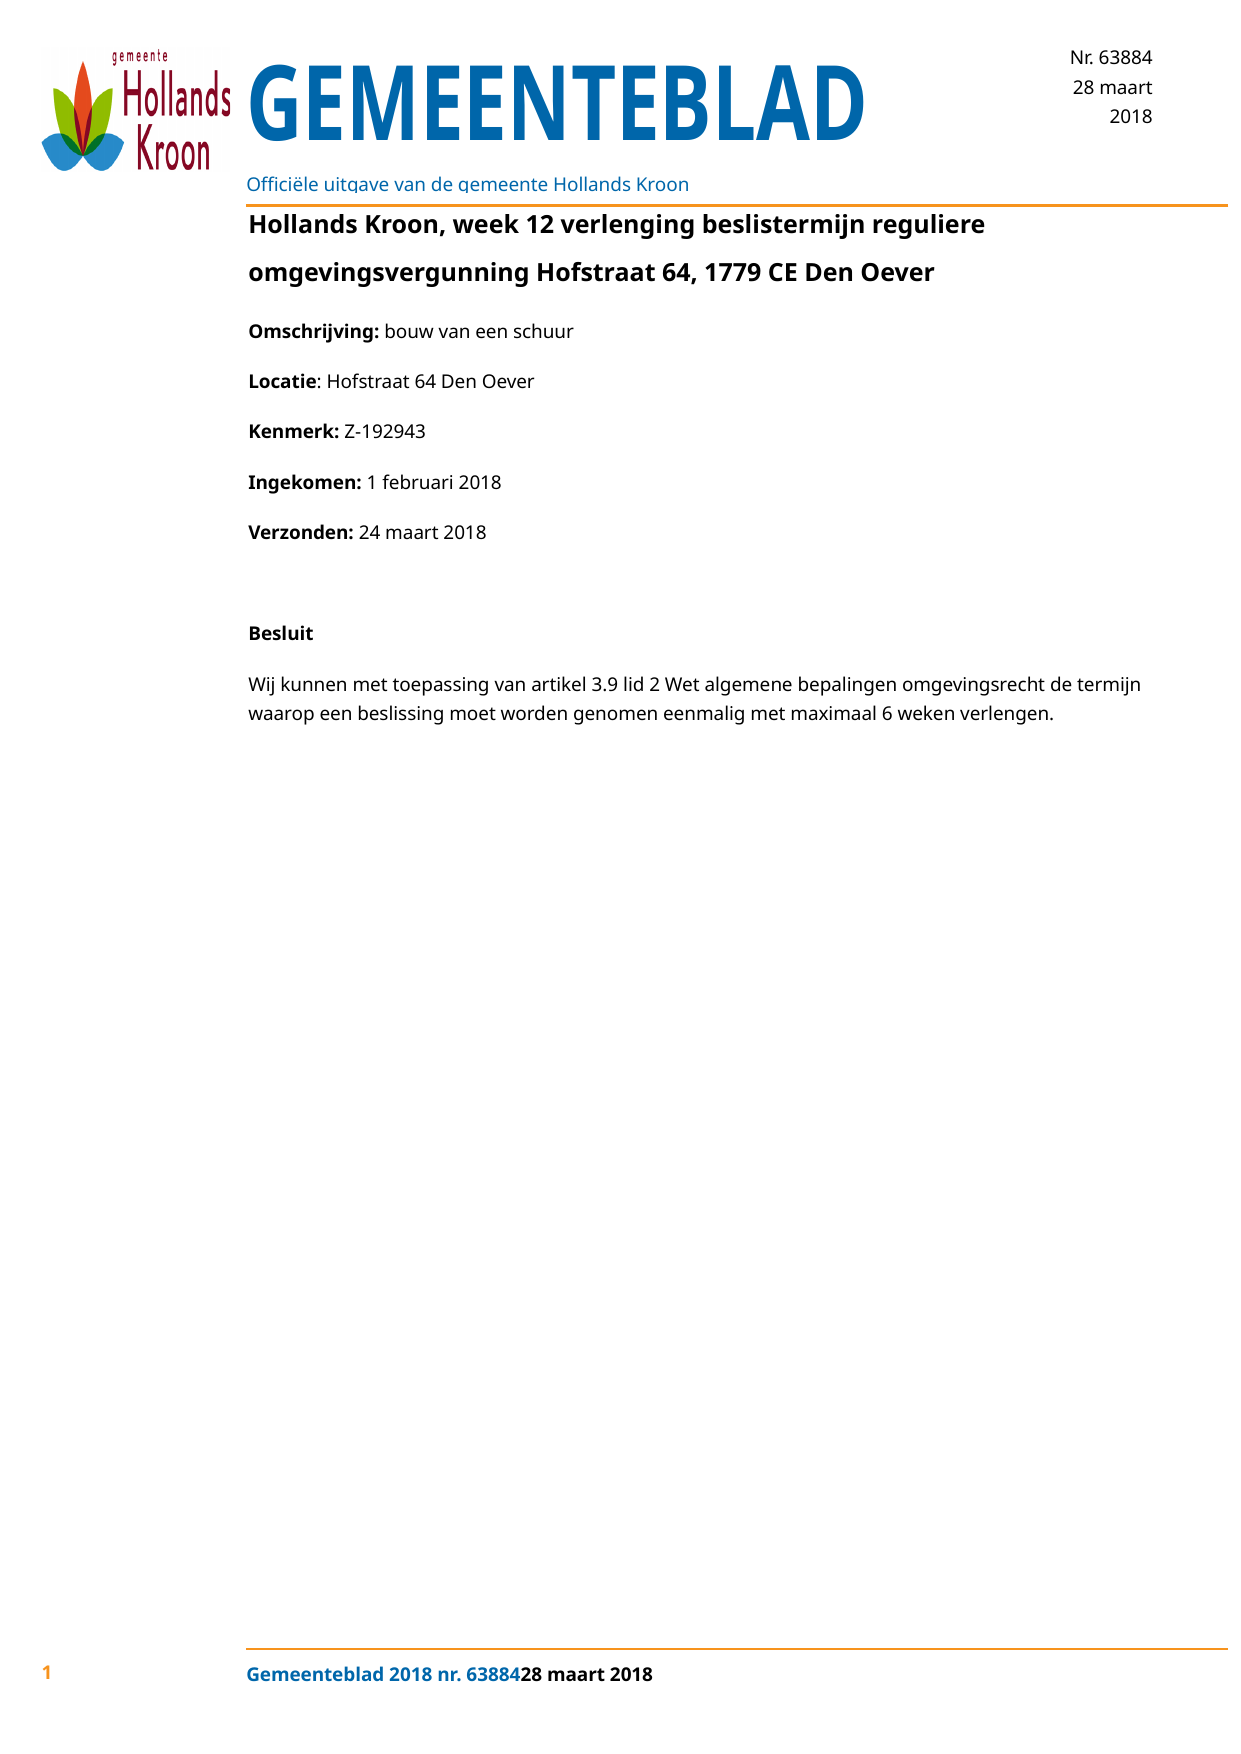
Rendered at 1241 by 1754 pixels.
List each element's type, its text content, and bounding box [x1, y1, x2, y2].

text Kenmerk: Z-192943 [248, 419, 1152, 444]
text Locatie: Hofstraat 64 Den Oever [248, 368, 1152, 394]
picture [41, 47, 231, 172]
text Omschrijving: bouw van een schuur [248, 318, 1152, 344]
text Hollands Kroon, week 12 verlenging beslistermijn reguliere omgevingsvergunning Hofstraat 64, 1779 CE Den Oever [248, 207, 1152, 288]
text Verzonden: 24 maart 2018 [248, 519, 1152, 545]
text Besluit [248, 620, 1152, 646]
text Ingekomen: 1 februari 2018 [248, 469, 1152, 495]
text Wij kunnen met toepassing van artikel 3.9 lid 2 Wet algemene bepalingen omgevingsrecht de termijn waarop een beslissing moet worden genomen eenmalig met maximaal 6 weken verlengen. [248, 671, 1152, 726]
